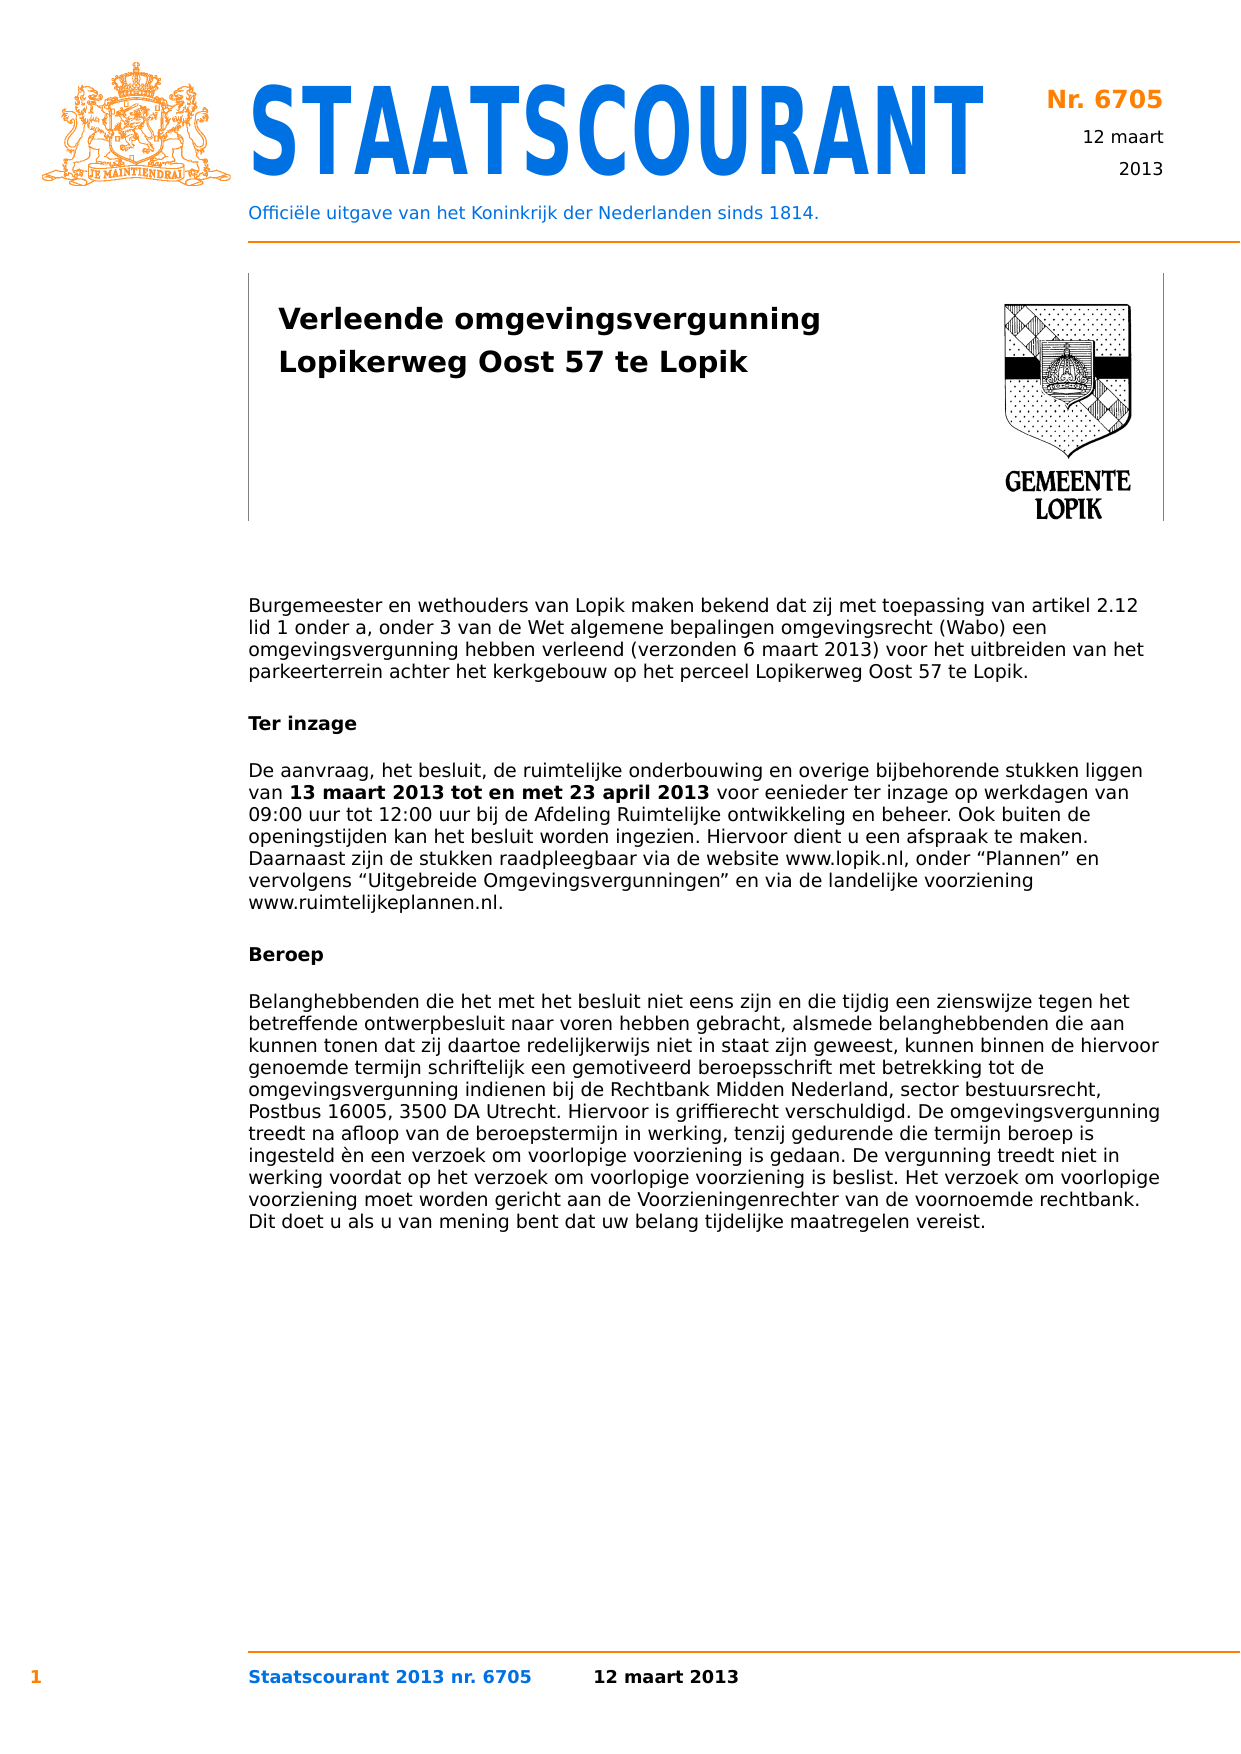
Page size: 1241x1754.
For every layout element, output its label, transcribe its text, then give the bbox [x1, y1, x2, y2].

table_cell 12 maart [998, 121, 1240, 153]
subtitle Beroep [248, 944, 1163, 966]
text Burgemeester en wethouders van Lopik maken bekend dat zij met toepassing van artikel 2.12 lid 1 onder a, onder 3 van de Wet algemene bepalingen omgevingsrecht (Wabo) een omgevingsvergunning hebben verleend (verzonden 6 maart 2013) voor het uitbreiden van het parkeerterrein achter het kerkgebouw op het perceel Lopikerweg Oost 57 te Lopik. [248, 595, 1163, 683]
table_cell Officiële uitgave van het Koninkrijk der Nederlanden sinds 1814. [248, 203, 1240, 241]
subtitle Ter inzage [248, 713, 1163, 735]
text Belanghebbenden die het met het besluit niet eens zijn en die tijdig een zienswijze tegen het betreffende ontwerpbesluit naar voren hebben gebracht, alsmede belanghebbenden die aan kunnen tonen dat zij daartoe redelijkerwijs niet in staat zijn geweest, kunnen binnen de hiervoor genoemde termijn schriftelijk een gemotiveerd beroepsschrift met betrekking tot de omgevingsvergunning indienen bij de Rechtbank Midden Nederland, sector bestuursrecht, Postbus 16005, 3500 DA Utrecht. Hiervoor is griffierecht verschuldigd. De omgevingsvergunning treedt na afloop van de beroepstermijn in werking, tenzij gedurende die termijn beroep is ingesteld èn een verzoek om voorlopige voorziening is gedaan. De vergunning treedt niet in werking voordat op het verzoek om voorlopige voorziening is beslist. Het verzoek om voorlopige voorziening moet worden gericht aan de Voorzieningenrechter van de voornoemde rechtbank. Dit doet u als u van mening bent dat uw belang tijdelijke maatregelen vereist. [248, 991, 1163, 1233]
table_header [25, 62, 248, 241]
text De aanvraag, het besluit, de ruimtelijke onderbouwing en overige bijbehorende stukken liggen van 13 maart 2013 tot en met 23 april 2013 voor eenieder ter inzage op werkdagen van 09:00 uur tot 12:00 uur bij de Afdeling Ruimtelijke ontwikkeling en beheer. Ook buiten de openingstijden kan het besluit worden ingezien. Hiervoor dient u een afspraak te maken. Daarnaast zijn de stukken raadpleegbaar via de website www.lopik.nl, onder “Plannen” en vervolgens “Uitgebreide Omgevingsvergunningen” en via de landelijke voorziening www.ruimtelijkeplannen.nl. [248, 760, 1163, 914]
picture [1003, 302, 1134, 521]
subtitle Verleende omgevingsvergunning Lopikerweg Oost 57 te Lopik [249, 273, 1163, 521]
picture [41, 62, 231, 186]
table_header STAATSCOURANT [248, 62, 998, 203]
table_header Nr. 6705 [998, 62, 1240, 121]
table_cell 2013 [998, 153, 1240, 203]
